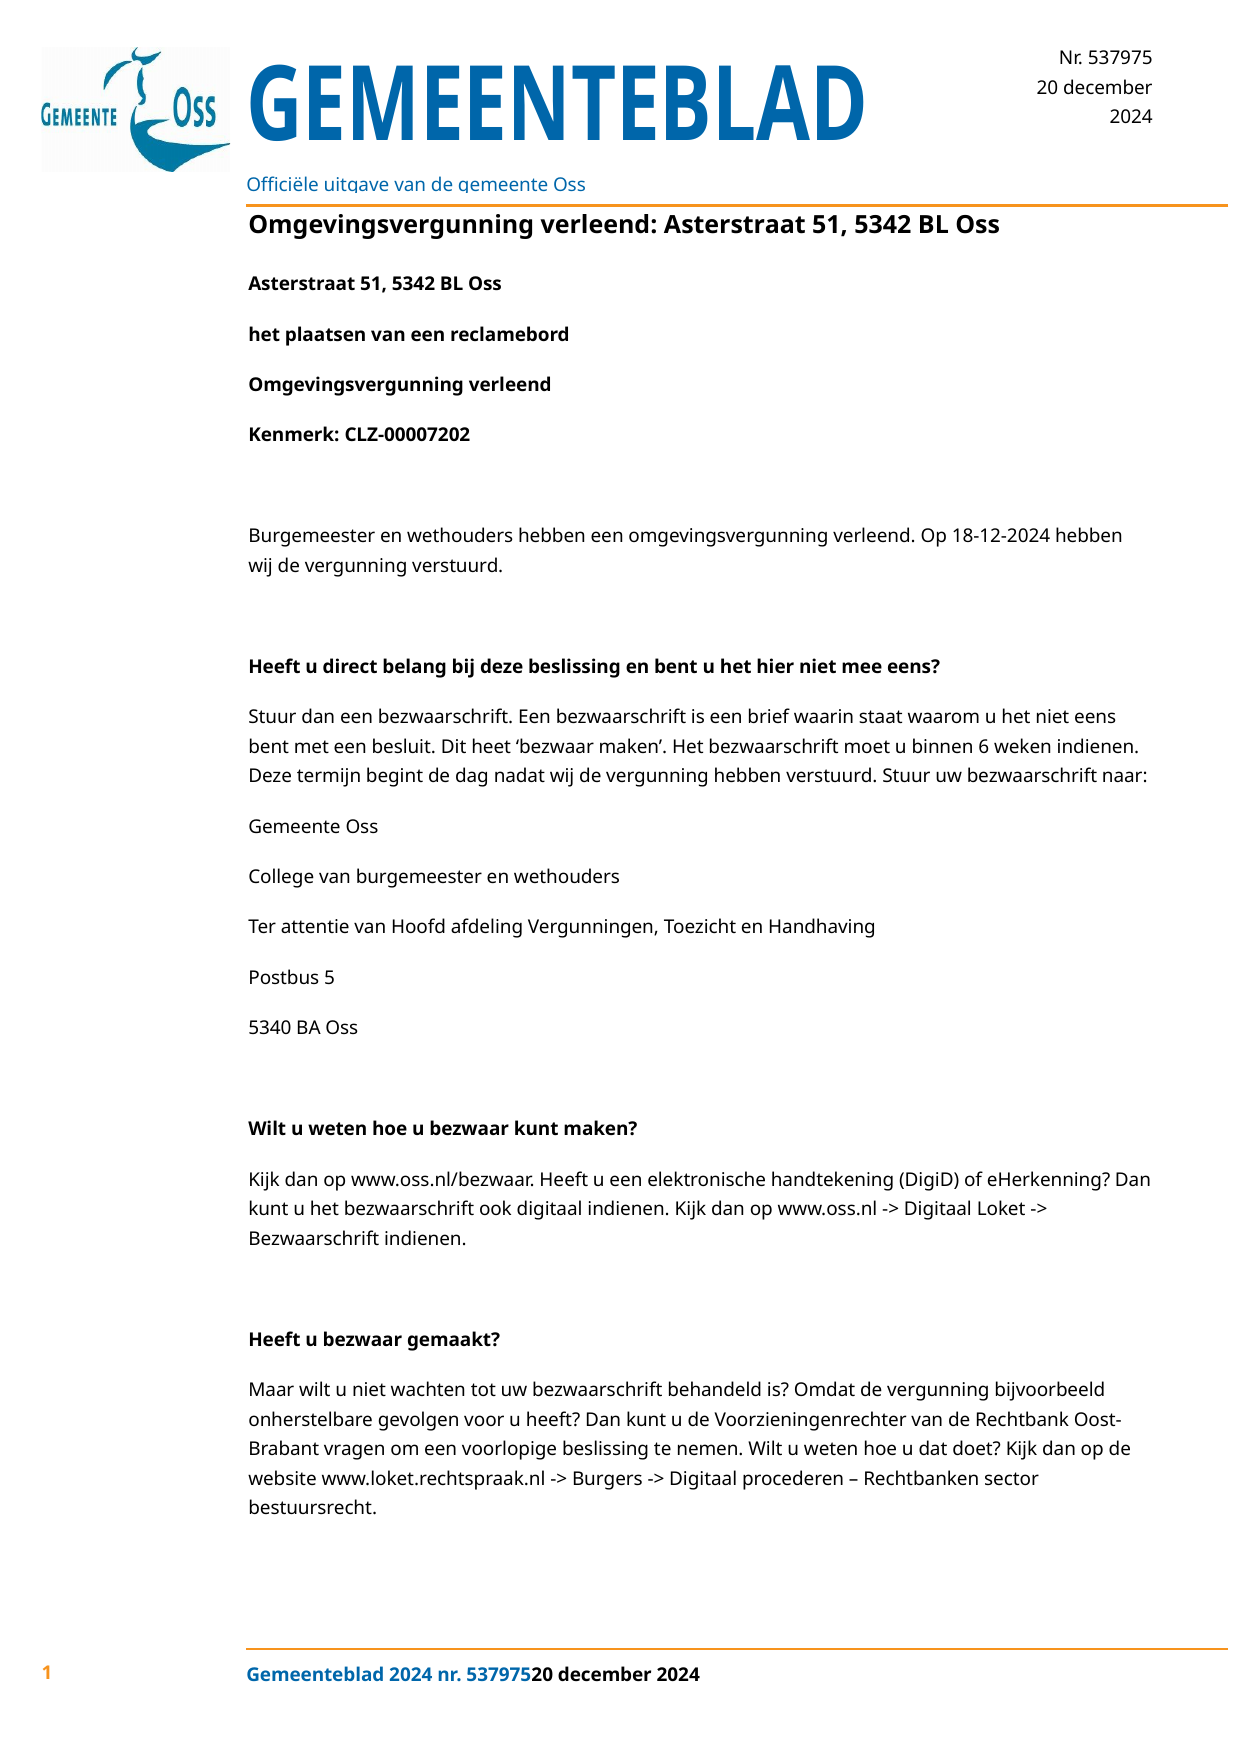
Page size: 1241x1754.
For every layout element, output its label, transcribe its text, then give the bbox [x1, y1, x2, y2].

text Omgevingsvergunning verleend [248, 371, 1152, 397]
text Omgevingsvergunning verleend: Asterstraat 51, 5342 BL Oss [248, 207, 1152, 241]
text 5340 BA Oss [248, 1014, 1152, 1040]
text Burgemeester en wethouders hebben een omgevingsvergunning verleend. Op 18-12-2024 hebben wij de vergunning verstuurd. [248, 522, 1152, 578]
text Heeft u bezwaar gemaakt? [248, 1326, 1152, 1351]
text Postbus 5 [248, 964, 1152, 990]
text Wilt u weten hoe u bezwaar kunt maken? [248, 1115, 1152, 1141]
text Kenmerk: CLZ-00007202 [248, 422, 1152, 447]
picture [41, 47, 231, 172]
text Kijk dan op www.oss.nl/bezwaar. Heeft u een elektronische handtekening (DigiD) of eHerkenning? Dan kunt u het bezwaarschrift ook digitaal indienen. Kijk dan op www.oss.nl -> Digitaal Loket -> Bezwaarschrift indienen. [248, 1166, 1152, 1251]
text Stuur dan een bezwaarschrift. Een bezwaarschrift is een brief waarin staat waarom u het niet eens bent met een besluit. Dit heet ‘bezwaar maken’. Het bezwaarschrift moet u binnen 6 weken indienen. Deze termijn begint de dag nadat wij de vergunning hebben verstuurd. Stuur uw bezwaarschrift naar: [248, 703, 1152, 788]
text Asterstraat 51, 5342 BL Oss [248, 270, 1152, 296]
text Ter attentie van Hoofd afdeling Vergunningen, Toezicht en Handhaving [248, 914, 1152, 939]
text Maar wilt u niet wachten tot uw bezwaarschrift behandeld is? Omdat de vergunning bijvoorbeeld onherstelbare gevolgen voor u heeft? Dan kunt u de Voorzieningenrechter van de Rechtbank Oost-Brabant vragen om een voorlopige beslissing te nemen. Wilt u weten hoe u dat doet? Kijk dan op de website www.loket.rechtspraak.nl -> Burgers -> Digitaal procederen – Rechtbanken sector bestuursrecht. [248, 1376, 1152, 1520]
text Heeft u direct belang bij deze beslissing en bent u het hier niet mee eens? [248, 653, 1152, 678]
text College van burgemeester en wethouders [248, 863, 1152, 889]
text Gemeente Oss [248, 813, 1152, 838]
text het plaatsen van een reclamebord [248, 321, 1152, 346]
